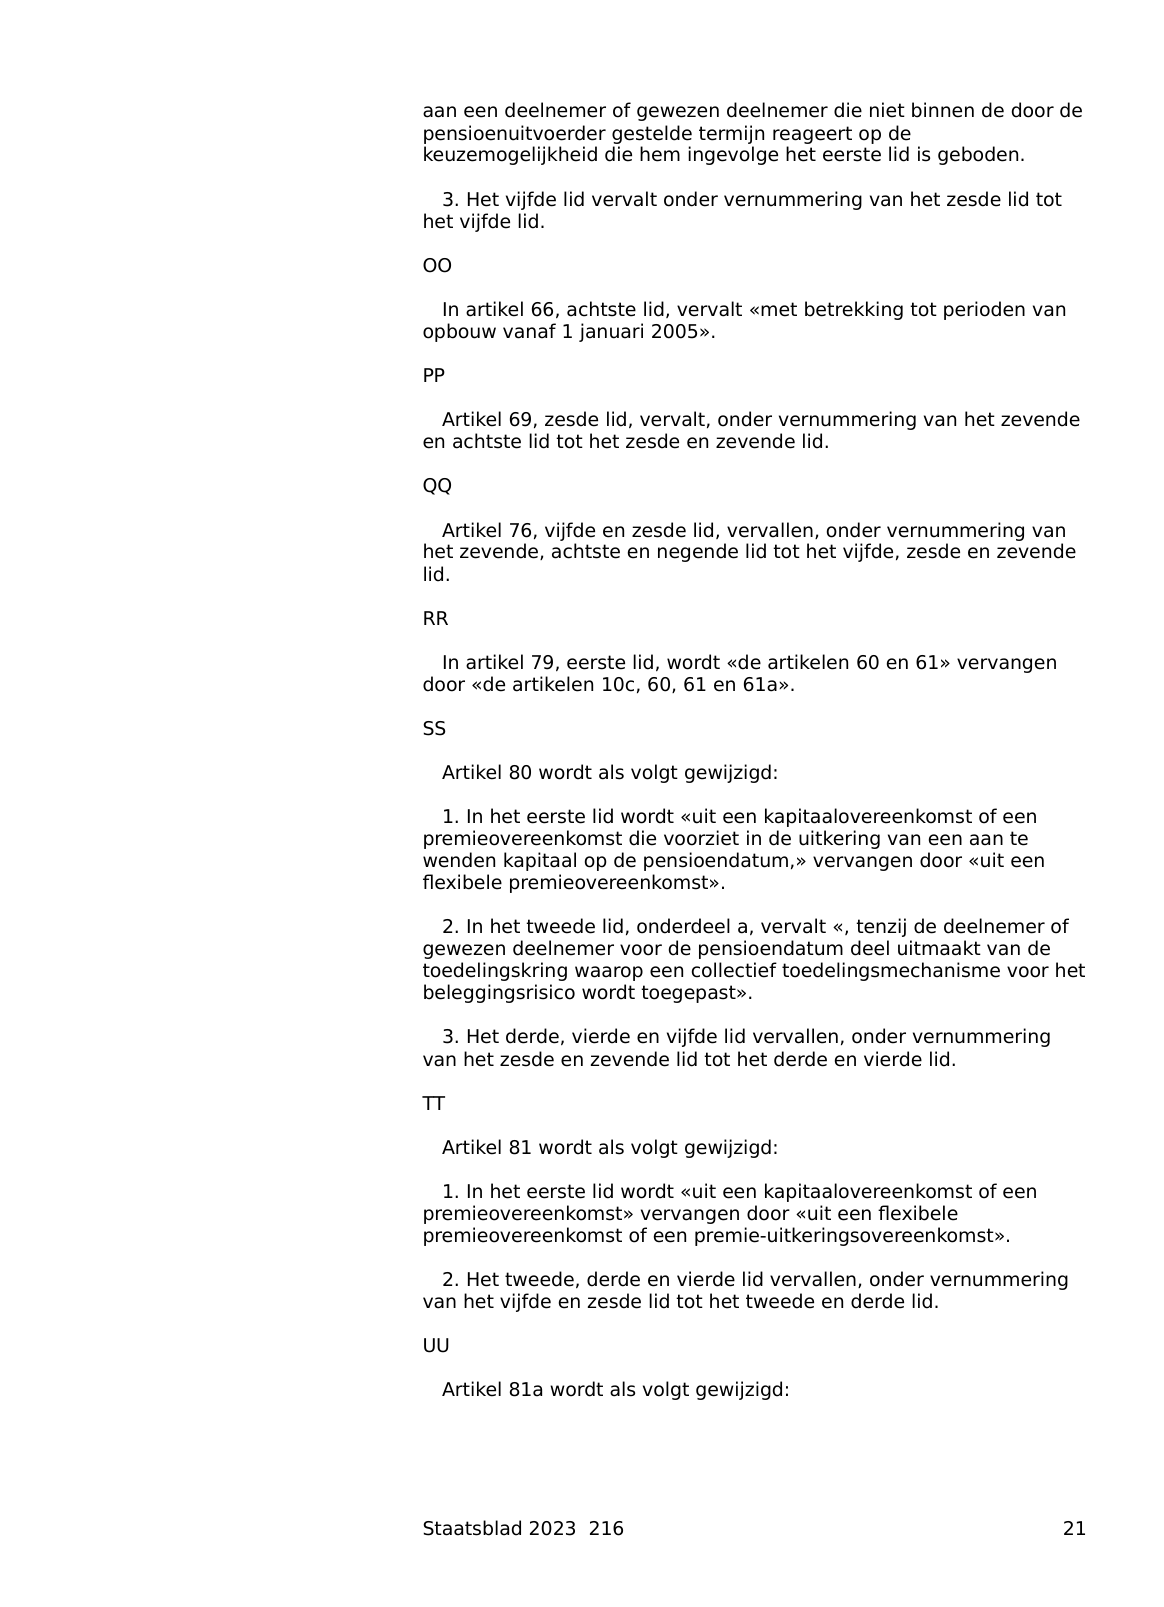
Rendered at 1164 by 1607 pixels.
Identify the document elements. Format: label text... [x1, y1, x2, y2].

text In artikel 79, eerste lid, wordt «de artikelen 60 en 61» vervangen door «de artikelen 10c, 60, 61 en 61a». [422, 652, 1087, 696]
text RR [422, 608, 1087, 629]
text Artikel 81 wordt als volgt gewijzigd: [422, 1137, 1087, 1159]
text Artikel 69, zesde lid, vervalt, onder vernummering van het zevende en achtste lid tot het zesde en zevende lid. [422, 409, 1087, 453]
text Artikel 76, vijfde en zesde lid, vervallen, onder vernummering van het zevende, achtste en negende lid tot het vijfde, zesde en zevende lid. [422, 519, 1087, 585]
text UU [422, 1335, 1087, 1357]
text TT [422, 1093, 1087, 1114]
text Artikel 80 wordt als volgt gewijzigd: [422, 762, 1087, 784]
text 3. Het vijfde lid vervalt onder vernummering van het zesde lid tot het vijfde lid. [422, 188, 1087, 232]
text aan een deelnemer of gewezen deelnemer die niet binnen de door de pensioenuitvoerder gestelde termijn reageert op de keuzemogelijkheid die hem ingevolge het eerste lid is geboden. [422, 100, 1087, 166]
text PP [422, 365, 1087, 387]
text 3. Het derde, vierde en vijfde lid vervallen, onder vernummering van het zesde en zevende lid tot het derde en vierde lid. [422, 1026, 1087, 1070]
text In artikel 66, achtste lid, vervalt «met betrekking tot perioden van opbouw vanaf 1 januari 2005». [422, 299, 1087, 343]
text OO [422, 255, 1087, 277]
text 2. In het tweede lid, onderdeel a, vervalt «, tenzij de deelnemer of gewezen deelnemer voor de pensioendatum deel uitmaakt van de toedelingskring waarop een collectief toedelingsmechanisme voor het beleggingsrisico wordt toegepast». [422, 916, 1087, 1004]
text 1. In het eerste lid wordt «uit een kapitaalovereenkomst of een premieovereenkomst die voorziet in de uitkering van een aan te wenden kapitaal op de pensioendatum,» vervangen door «uit een flexibele premieovereenkomst». [422, 806, 1087, 894]
text QQ [422, 475, 1087, 497]
text 2. Het tweede, derde en vierde lid vervallen, onder vernummering van het vijfde en zesde lid tot het tweede en derde lid. [422, 1269, 1087, 1313]
text SS [422, 718, 1087, 740]
text 1. In het eerste lid wordt «uit een kapitaalovereenkomst of een premieovereenkomst» vervangen door «uit een flexibele premieovereenkomst of een premie-uitkeringsovereenkomst». [422, 1181, 1087, 1247]
text Artikel 81a wordt als volgt gewijzigd: [422, 1379, 1087, 1401]
